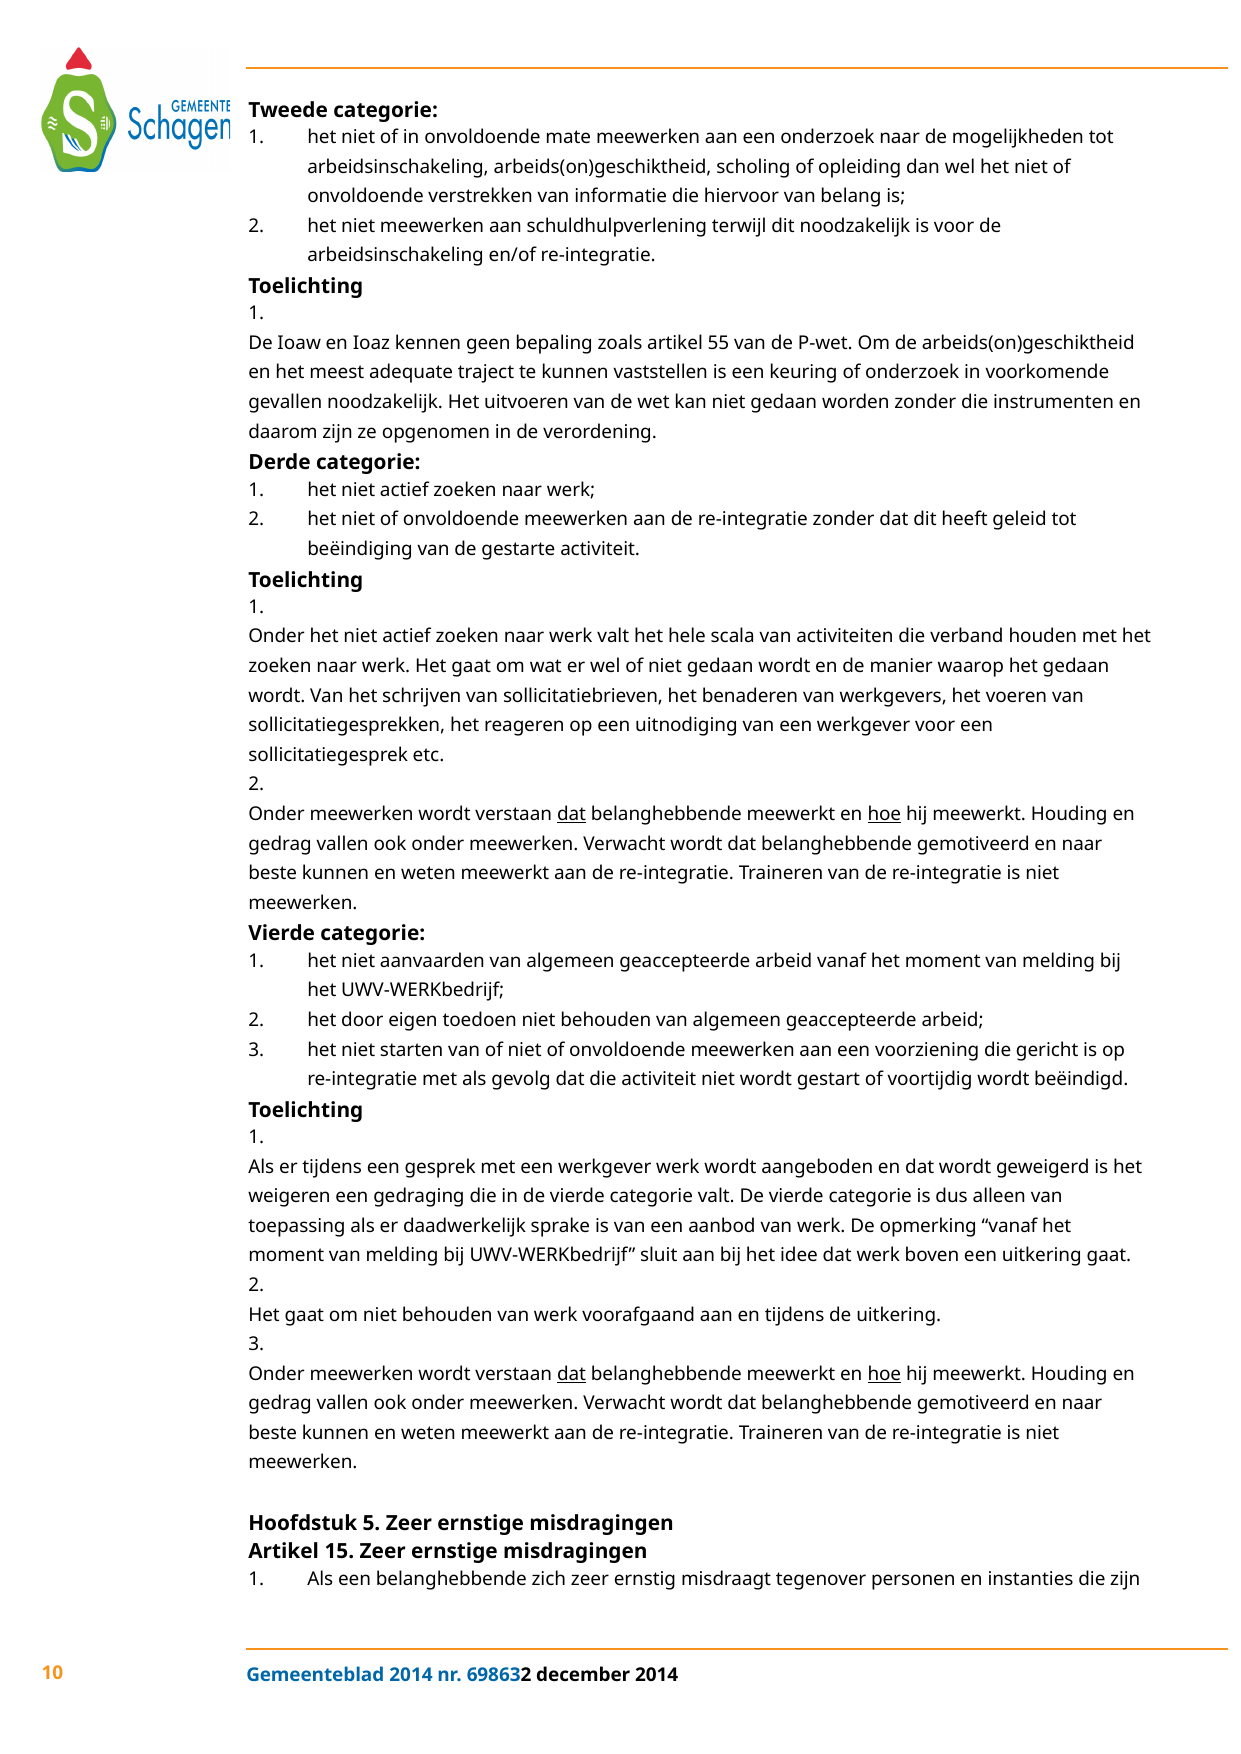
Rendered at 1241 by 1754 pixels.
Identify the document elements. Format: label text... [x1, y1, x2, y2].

text Derde categorie: [248, 447, 1152, 476]
text Onder het niet actief zoeken naar werk valt het hele scala van activiteiten die verband houden met het zoeken naar werk. Het gaat om wat er wel of niet gedaan wordt en de manier waarop het gedaan wordt. Van het schrijven van sollicitatiebrieven, het benaderen van werkgevers, het voeren van sollicitatiegesprekken, het reageren op een uitnodiging van een werkgever voor een sollicitatiegesprek etc. [248, 623, 1152, 767]
text 2. [248, 771, 1152, 796]
text 3. [248, 1330, 1152, 1356]
text Toelichting [248, 565, 1152, 593]
picture [41, 47, 231, 172]
list het niet of in onvoldoende mate meewerken aan een onderzoek naar de mogelijkheden tot arbeidsinschakeling, arbeids(on)geschiktheid, scholing of opleiding dan wel het niet of onvoldoende verstrekken van informatie die hiervoor van belang is; [248, 123, 1152, 208]
text Tweede categorie: [248, 95, 1152, 123]
list het niet starten van of niet of onvoldoende meewerken aan een voorziening die gericht is op re-integratie met als gevolg dat die activiteit niet wordt gestart of voortijdig wordt beëindigd. [248, 1036, 1152, 1091]
list Als een belanghebbende zich zeer ernstig misdraagt tegenover personen en instanties die zijn [248, 1565, 1152, 1591]
text Artikel 15. Zeer ernstige misdragingen [248, 1536, 1152, 1565]
text Toelichting [248, 1095, 1152, 1123]
text 2. [248, 1271, 1152, 1297]
text Hoofdstuk 5. Zeer ernstige misdragingen [248, 1508, 1152, 1536]
text 1. [248, 299, 1152, 325]
text Het gaat om niet behouden van werk voorafgaand aan en tijdens de uitkering. [248, 1301, 1152, 1327]
text Onder meewerken wordt verstaan dat belanghebbende meewerkt en hoe hij meewerkt. Houding en gedrag vallen ook onder meewerken. Verwacht wordt dat belanghebbende gemotiveerd en naar beste kunnen en weten meewerkt aan de re-integratie. Traineren van de re-integratie is niet meewerken. [248, 800, 1152, 915]
list het niet aanvaarden van algemeen geaccepteerde arbeid vanaf het moment van melding bij het UWV-WERKbedrijf; [248, 947, 1152, 1002]
text Als er tijdens een gesprek met een werkgever werk wordt aangeboden en dat wordt geweigerd is het weigeren een gedraging die in de vierde categorie valt. De vierde categorie is dus alleen van toepassing als er daadwerkelijk sprake is van een aanbod van werk. De opmerking “vanaf het moment van melding bij UWV-WERKbedrijf” sluit aan bij het idee dat werk boven een uitkering gaat. [248, 1153, 1152, 1267]
text Vierde categorie: [248, 918, 1152, 947]
text De Ioaw en Ioaz kennen geen bepaling zoals artikel 55 van de P-wet. Om de arbeids(on)geschiktheid en het meest adequate traject te kunnen vaststellen is een keuring of onderzoek in voorkomende gevallen noodzakelijk. Het uitvoeren van de wet kan niet gedaan worden zonder die instrumenten en daarom zijn ze opgenomen in de verordening. [248, 329, 1152, 444]
list het niet actief zoeken naar werk; [248, 476, 1152, 502]
text 1. [248, 593, 1152, 619]
list het niet meewerken aan schuldhulpverlening terwijl dit noodzakelijk is voor de arbeidsinschakeling en/of re-integratie. [248, 212, 1152, 267]
list het door eigen toedoen niet behouden van algemeen geaccepteerde arbeid; [248, 1006, 1152, 1032]
text Toelichting [248, 271, 1152, 299]
text 1. [248, 1123, 1152, 1149]
list het niet of onvoldoende meewerken aan de re-integratie zonder dat dit heeft geleid tot beëindiging van de gestarte activiteit. [248, 506, 1152, 561]
text Onder meewerken wordt verstaan dat belanghebbende meewerkt en hoe hij meewerkt. Houding en gedrag vallen ook onder meewerken. Verwacht wordt dat belanghebbende gemotiveerd en naar beste kunnen en weten meewerkt aan de re-integratie. Traineren van de re-integratie is niet meewerken. [248, 1360, 1152, 1474]
